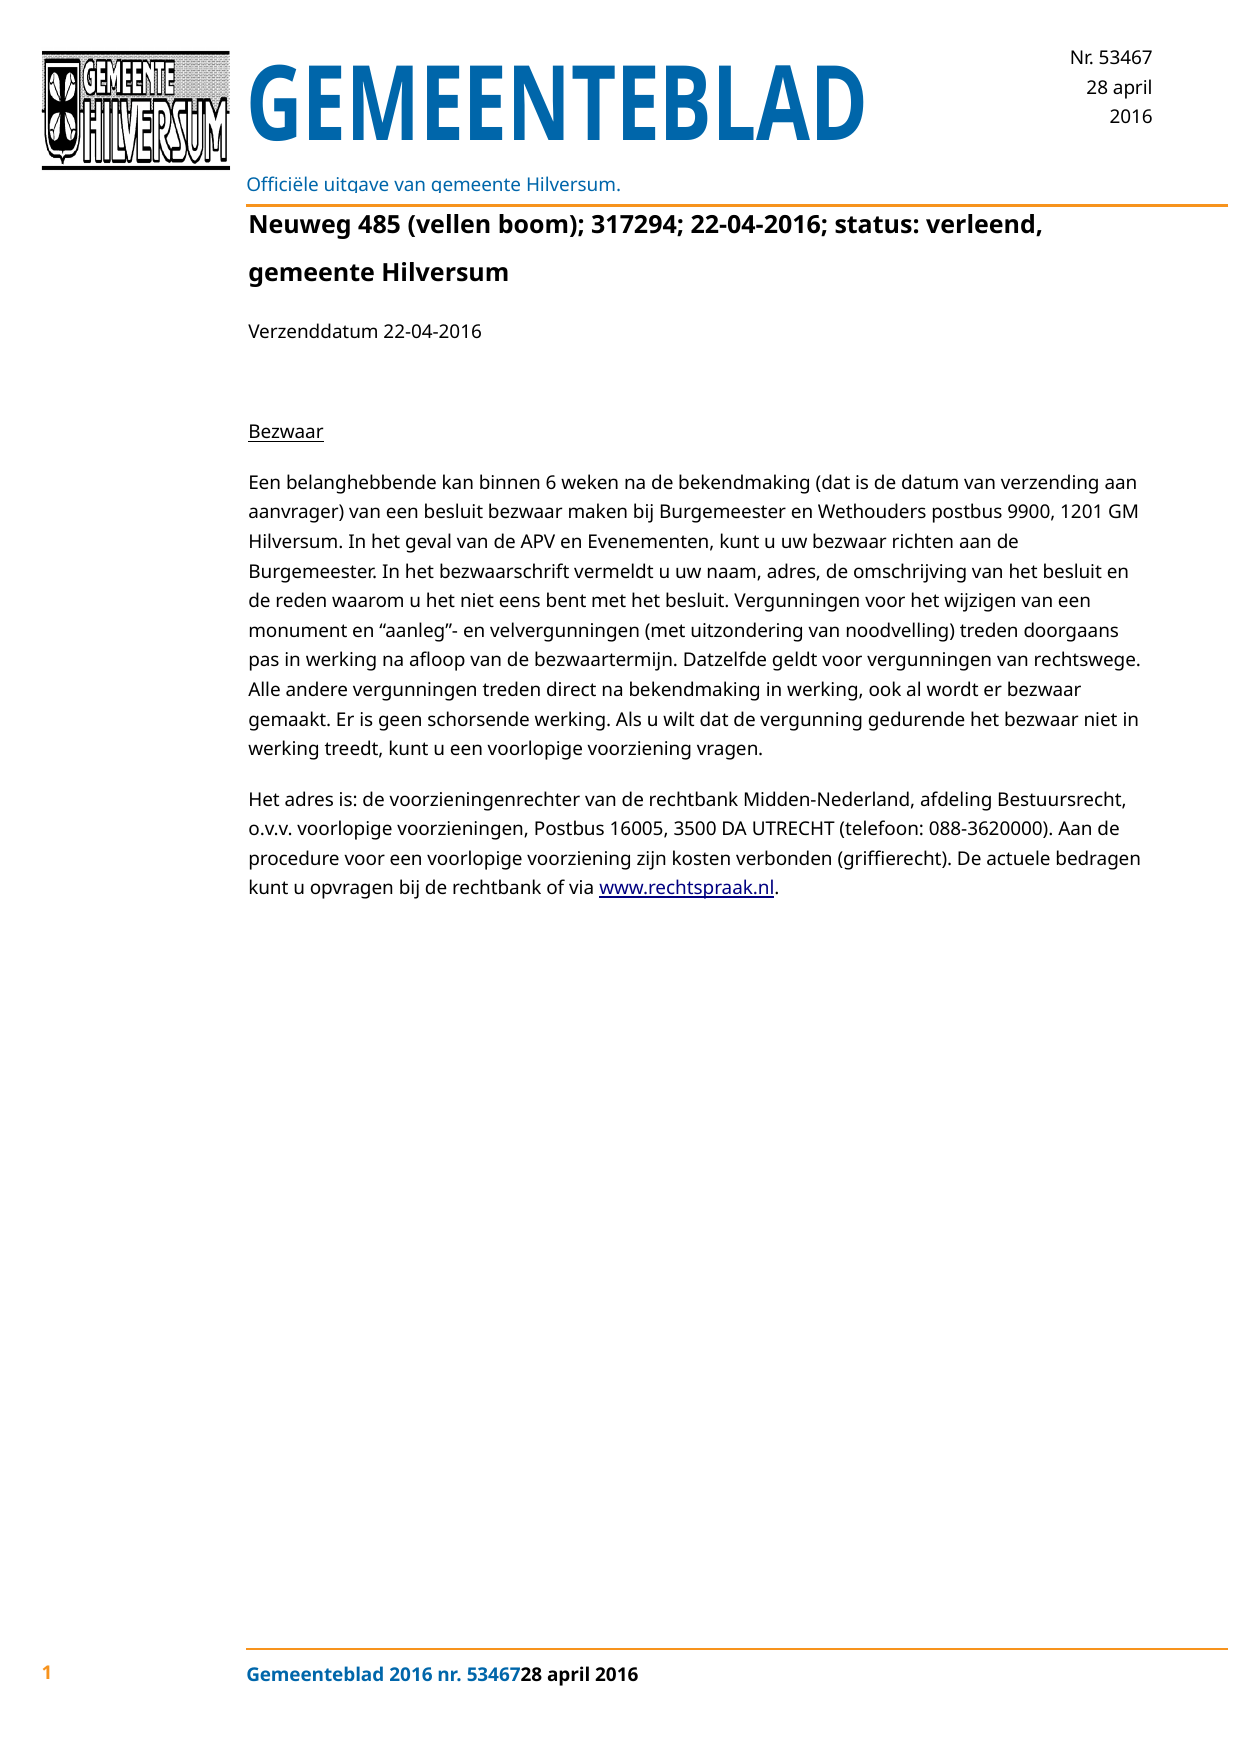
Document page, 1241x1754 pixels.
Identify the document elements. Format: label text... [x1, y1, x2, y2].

text Een belanghebbende kan binnen 6 weken na de bekendmaking (dat is de datum van verzending aan aanvrager) van een besluit bezwaar maken bij Burgemeester en Wethouders postbus 9900, 1201 GM Hilversum. In het geval van de APV en Evenementen, kunt u uw bezwaar richten aan de Burgemeester. In het bezwaarschrift vermeldt u uw naam, adres, de omschrijving van het besluit en de reden waarom u het niet eens bent met het besluit. Vergunningen voor het wijzigen van een monument en “aanleg”- en velvergunningen (met uitzondering van noodvelling) treden doorgaans pas in werking na afloop van de bezwaartermijn. Datzelfde geldt voor vergunningen van rechtswege. Alle andere vergunningen treden direct na bekendmaking in werking, ook al wordt er bezwaar gemaakt. Er is geen schorsende werking. Als u wilt dat de vergunning gedurende het bezwaar niet in werking treedt, kunt u een voorlopige voorziening vragen. [248, 469, 1152, 761]
text Het adres is: de voorzieningenrechter van de rechtbank Midden-Nederland, afdeling Bestuursrecht, o.v.v. voorlopige voorzieningen, Postbus 16005, 3500 DA UTRECHT (telefoon: 088-3620000). Aan de procedure voor een voorlopige voorziening zijn kosten verbonden (griffierecht). De actuele bedragen kunt u opvragen bij de rechtbank of via www.rechtspraak.nl. [248, 786, 1152, 900]
picture [41, 47, 231, 172]
text Bezwaar [248, 419, 1152, 444]
text Verzenddatum 22-04-2016 [248, 318, 1152, 344]
text Neuweg 485 (vellen boom); 317294; 22-04-2016; status: verleend, gemeente Hilversum [248, 207, 1152, 288]
